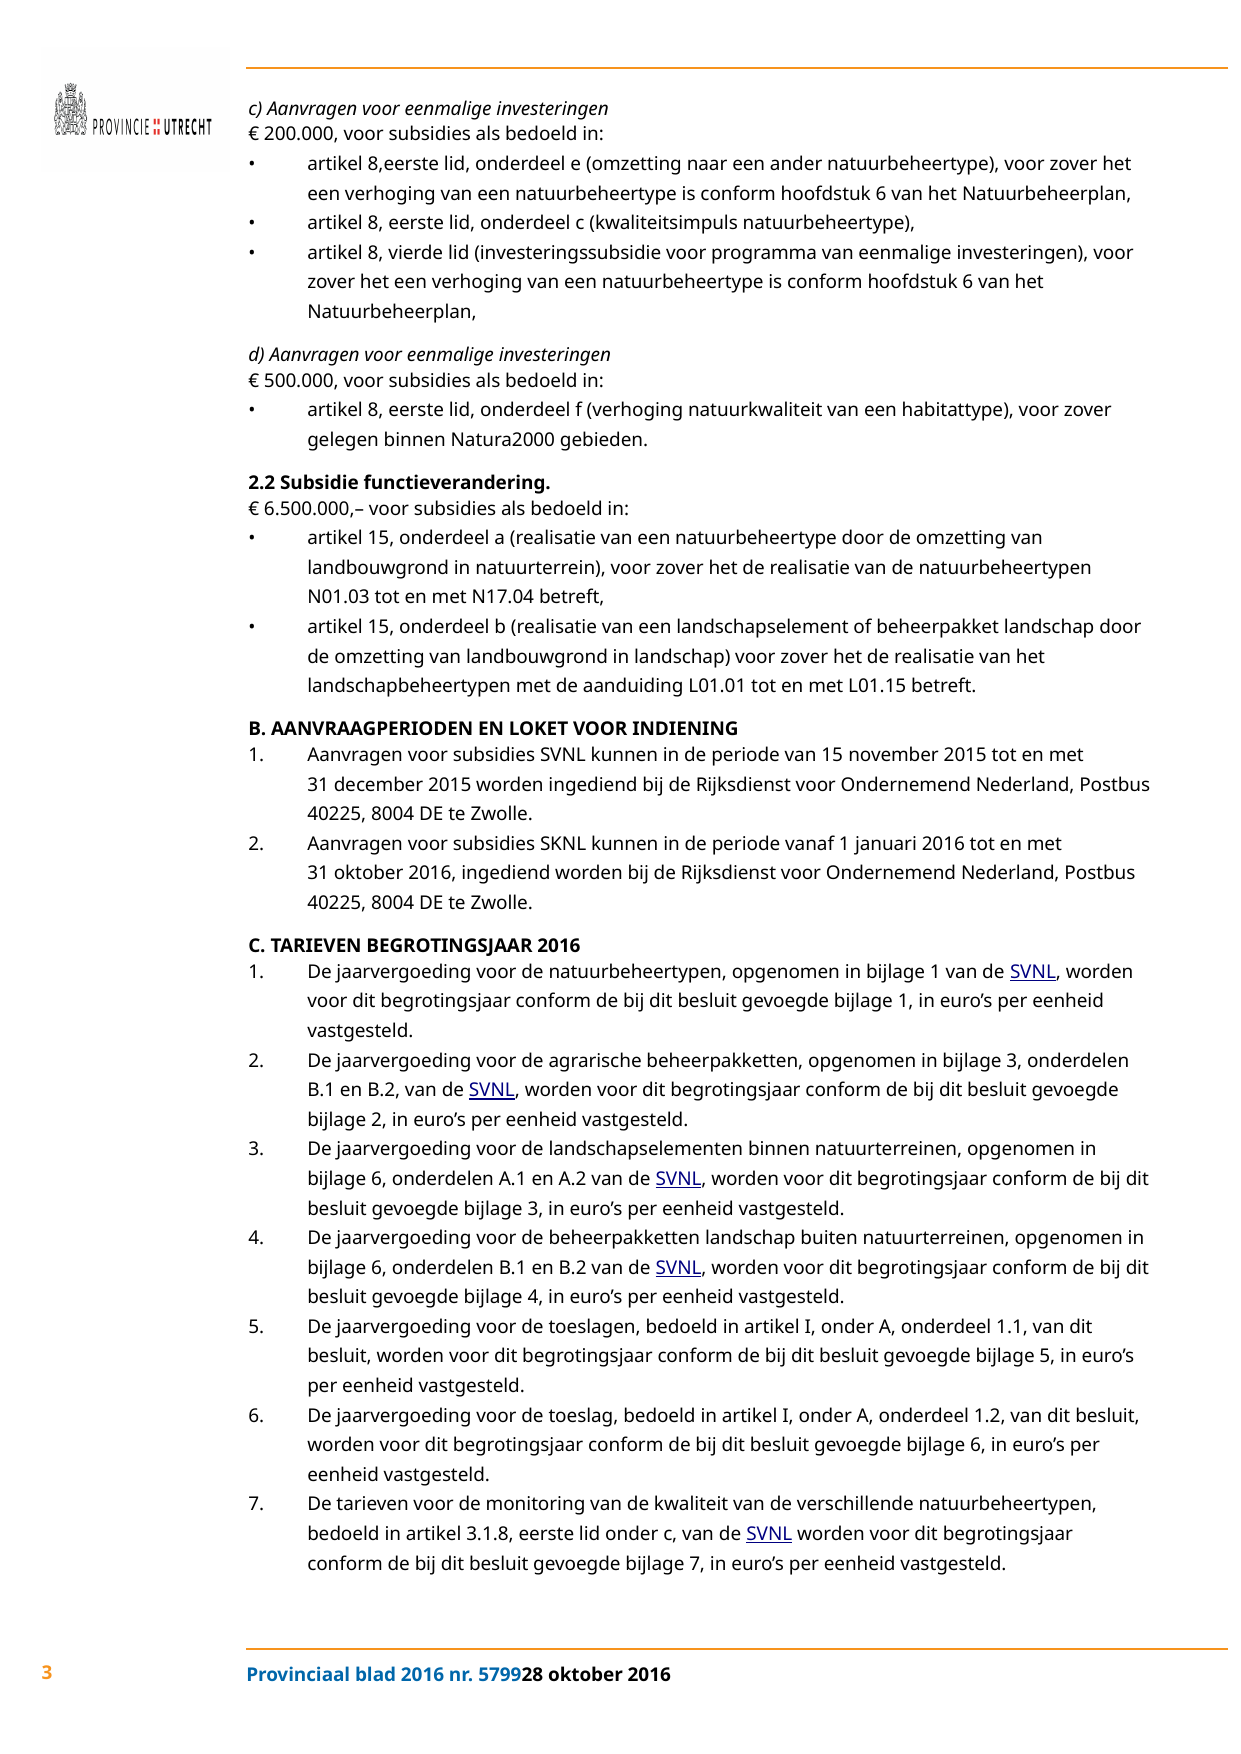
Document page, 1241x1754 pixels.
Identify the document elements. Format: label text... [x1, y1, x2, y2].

picture [41, 47, 231, 172]
list De jaarvergoeding voor de landschapselementen binnen natuurterreinen, opgenomen in bijlage 6, onderdelen A.1 en A.2 van de SVNL, worden voor dit begrotingsjaar conform de bij dit besluit gevoegde bijlage 3, in euro’s per eenheid vastgesteld. [248, 1136, 1152, 1220]
list artikel 15, onderdeel a (realisatie van een natuurbeheertype door de omzetting van landbouwgrond in natuurterrein), voor zover het de realisatie van de natuurbeheertypen N01.03 tot en met N17.04 betreft, [248, 524, 1152, 609]
list De jaarvergoeding voor de toeslag, bedoeld in artikel I, onder A, onderdeel 1.2, van dit besluit, worden voor dit begrotingsjaar conform de bij dit besluit gevoegde bijlage 6, in euro’s per eenheid vastgesteld. [248, 1402, 1152, 1487]
text 2.2 Subsidie functieverandering. [248, 469, 1152, 495]
list artikel 8, vierde lid (investeringssubsidie voor programma van eenmalige investeringen), voor zover het een verhoging van een natuurbeheertype is conform hoofdstuk 6 van het Natuurbeheerplan, [248, 239, 1152, 324]
text € 6.500.000,– voor subsidies als bedoeld in: [248, 495, 1152, 521]
list artikel 8, eerste lid, onderdeel f (verhoging natuurkwaliteit van een habitattype), voor zover gelegen binnen Natura2000 gebieden. [248, 396, 1152, 452]
list artikel 8,eerste lid, onderdeel e (omzetting naar een ander natuurbeheertype), voor zover het een verhoging van een natuurbeheertype is conform hoofdstuk 6 van het Natuurbeheerplan, [248, 150, 1152, 205]
list artikel 8, eerste lid, onderdeel c (kwaliteitsimpuls natuurbeheertype), [248, 209, 1152, 235]
list De jaarvergoeding voor de natuurbeheertypen, opgenomen in bijlage 1 van de SVNL, worden voor dit begrotingsjaar conform de bij dit besluit gevoegde bijlage 1, in euro’s per eenheid vastgesteld. [248, 958, 1152, 1043]
text c) Aanvragen voor eenmalige investeringen [248, 95, 1152, 121]
list De jaarvergoeding voor de toeslagen, bedoeld in artikel I, onder A, onderdeel 1.1, van dit besluit, worden voor dit begrotingsjaar conform de bij dit besluit gevoegde bijlage 5, in euro’s per eenheid vastgesteld. [248, 1313, 1152, 1398]
list De jaarvergoeding voor de agrarische beheerpakketten, opgenomen in bijlage 3, onderdelen B.1 en B.2, van de SVNL, worden voor dit begrotingsjaar conform de bij dit besluit gevoegde bijlage 2, in euro’s per eenheid vastgesteld. [248, 1047, 1152, 1132]
list De tarieven voor de monitoring van de kwaliteit van de verschillende natuurbeheertypen, bedoeld in artikel 3.1.8, eerste lid onder c, van de SVNL worden voor dit begrotingsjaar conform de bij dit besluit gevoegde bijlage 7, in euro’s per eenheid vastgesteld. [248, 1491, 1152, 1575]
text € 200.000, voor subsidies als bedoeld in: [248, 121, 1152, 146]
list Aanvragen voor subsidies SKNL kunnen in de periode vanaf 1 januari 2016 tot en met 31 oktober 2016, ingediend worden bij de Rijksdienst voor Ondernemend Nederland, Postbus 40225, 8004 DE te Zwolle. [248, 830, 1152, 915]
list artikel 15, onderdeel b (realisatie van een landschapselement of beheerpakket landschap door de omzetting van landbouwgrond in landschap) voor zover het de realisatie van het landschapbeheertypen met de aanduiding L01.01 tot en met L01.15 betreft. [248, 613, 1152, 698]
text B. AANVRAAGPERIODEN EN LOKET VOOR INDIENING [248, 716, 1152, 741]
text € 500.000, voor subsidies als bedoeld in: [248, 367, 1152, 393]
text d) Aanvragen voor eenmalige investeringen [248, 341, 1152, 367]
text C. TARIEVEN BEGROTINGSJAAR 2016 [248, 932, 1152, 958]
list Aanvragen voor subsidies SVNL kunnen in de periode van 15 november 2015 tot en met 31 december 2015 worden ingediend bij de Rijksdienst voor Ondernemend Nederland, Postbus 40225, 8004 DE te Zwolle. [248, 741, 1152, 826]
list De jaarvergoeding voor de beheerpakketten landschap buiten natuurterreinen, opgenomen in bijlage 6, onderdelen B.1 en B.2 van de SVNL, worden voor dit begrotingsjaar conform de bij dit besluit gevoegde bijlage 4, in euro’s per eenheid vastgesteld. [248, 1224, 1152, 1309]
